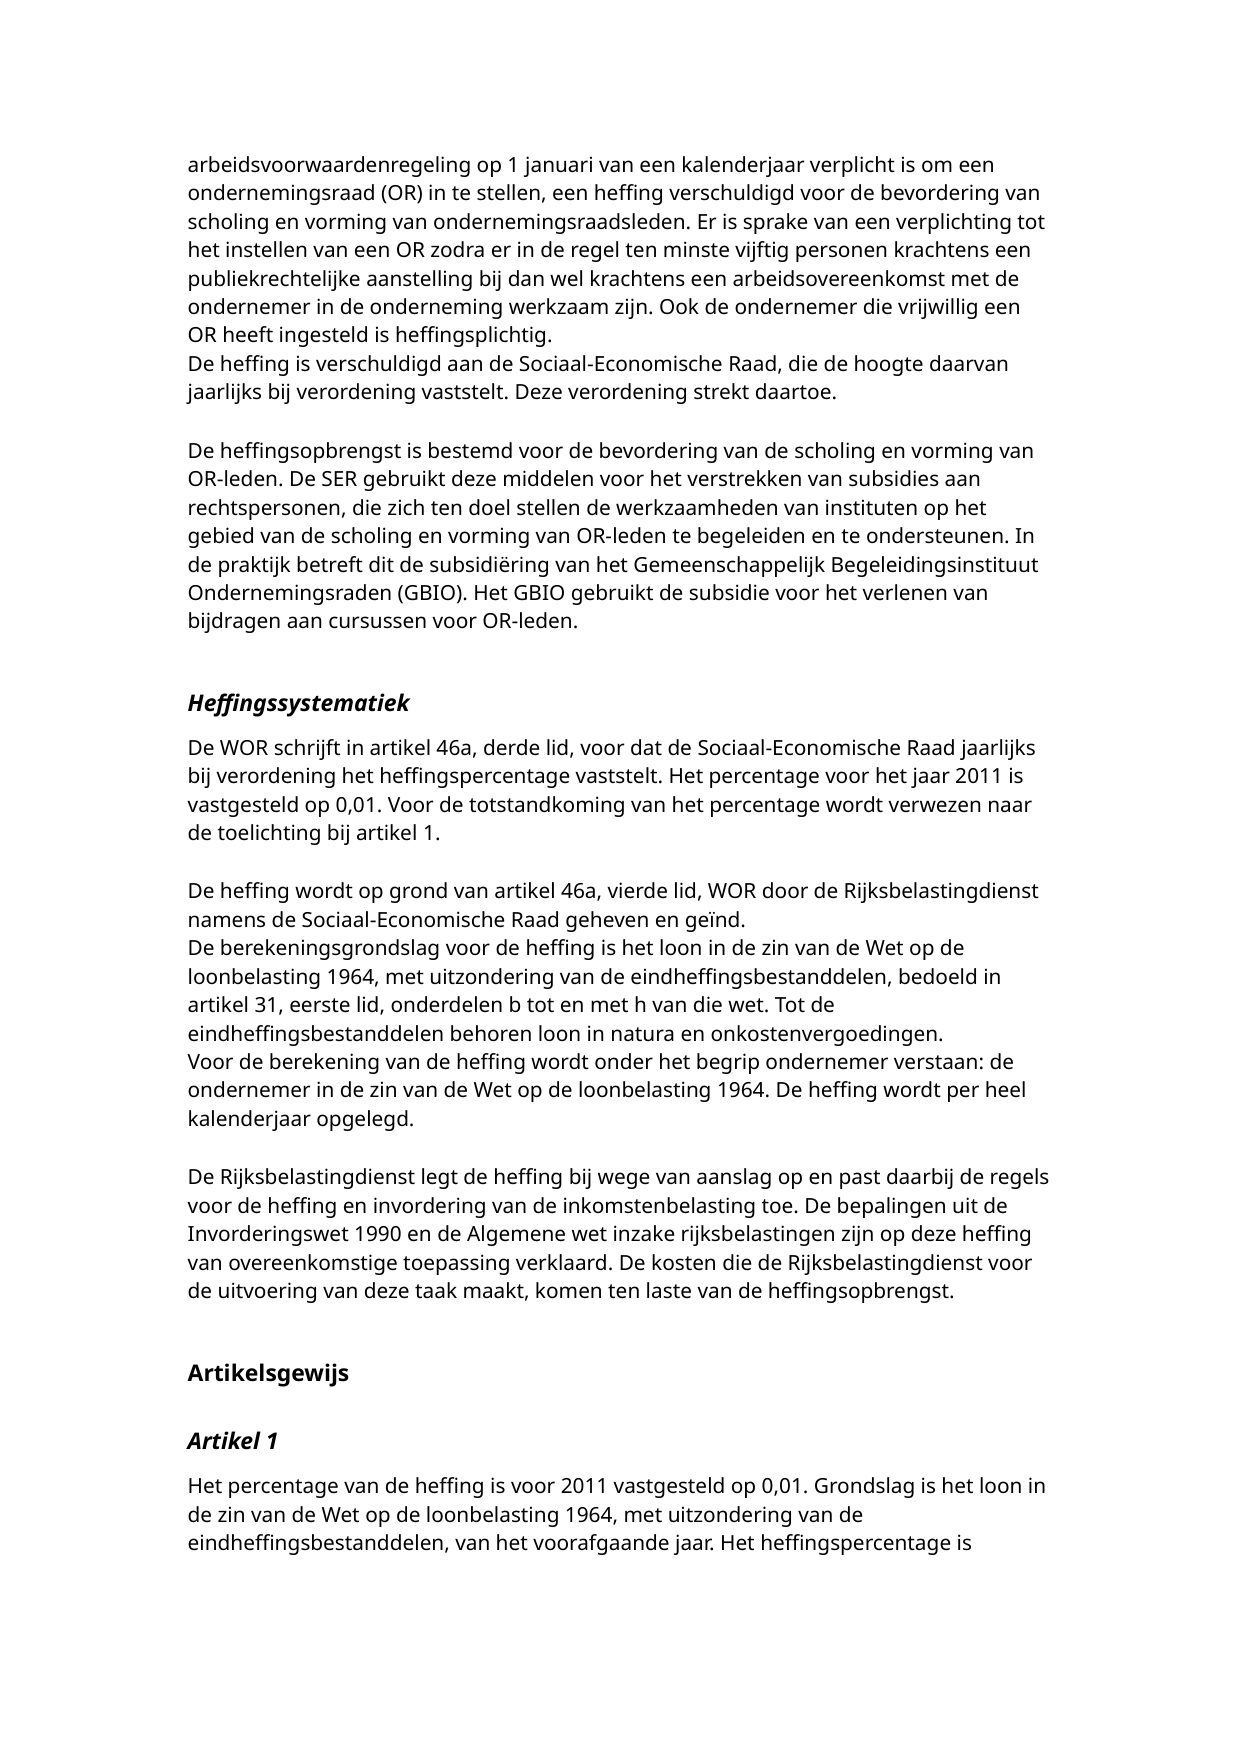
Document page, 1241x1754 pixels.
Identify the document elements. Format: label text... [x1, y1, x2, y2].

text De WOR schrijft in artikel 46a, derde lid, voor dat de Sociaal-Economische Raad jaarlijks bij verordening het heffingspercentage vaststelt. Het percentage voor het jaar 2011 is vastgesteld op 0,01. Voor de totstandkoming van het percentage wordt verwezen naar de toelichting bij artikel 1. [187, 733, 1053, 847]
text De berekeningsgrondslag voor de heffing is het loon in de zin van de Wet op de loonbelasting 1964, met uitzondering van de eindheffingsbestanddelen, bedoeld in artikel 31, eerste lid, onderdelen b tot en met h van die wet. Tot de eindheffingsbestanddelen behoren loon in natura en onkostenvergoedingen. [187, 933, 1053, 1047]
text De Rijksbelastingdienst legt de heffing bij wege van aanslag op en past daarbij de regels voor de heffing en invordering van de inkomstenbelasting toe. De bepalingen uit de Invorderingswet 1990 en de Algemene wet inzake rijksbelastingen zijn op deze heffing van overeenkomstige toepassing verklaard. De kosten die de Rijksbelastingdienst voor de uitvoering van deze taak maakt, komen ten laste van de heffingsopbrengst. [187, 1162, 1053, 1304]
subtitle Heffingssystematiek [187, 687, 1053, 718]
subtitle Artikelsgewijs [187, 1357, 1053, 1388]
text De heffing wordt op grond van artikel 46a, vierde lid, WOR door de Rijksbelastingdienst namens de Sociaal-Economische Raad geheven en geïnd. [187, 876, 1053, 933]
text Voor de berekening van de heffing wordt onder het begrip ondernemer verstaan: de ondernemer in de zin van de Wet op de loonbelasting 1964. De heffing wordt per heel kalenderjaar opgelegd. [187, 1047, 1053, 1132]
text De heffing is verschuldigd aan de Sociaal-Economische Raad, die de hoogte daarvan jaarlijks bij verordening vaststelt. Deze verordening strekt daartoe. [187, 349, 1053, 406]
text Het percentage van de heffing is voor 2011 vastgesteld op 0,01. Grondslag is het loon in de zin van de Wet op de loonbelasting 1964, met uitzondering van de eindheffingsbestanddelen, van het voorafgaande jaar. Het heffingspercentage is [187, 1472, 1053, 1557]
text arbeidsvoorwaardenregeling op 1 januari van een kalenderjaar verplicht is om een ondernemingsraad (OR) in te stellen, een heffing verschuldigd voor de bevordering van scholing en vorming van ondernemingsraadsleden. Er is sprake van een verplichting tot het instellen van een OR zodra er in de regel ten minste vijftig personen krachtens een publiekrechtelijke aanstelling bij dan wel krachtens een arbeidsovereenkomst met de ondernemer in de onderneming werkzaam zijn. Ook de ondernemer die vrijwillig een OR heeft ingesteld is heffingsplichtig. [187, 150, 1053, 349]
text De heffingsopbrengst is bestemd voor de bevordering van de scholing en vorming van OR-leden. De SER gebruikt deze middelen voor het verstrekken van subsidies aan rechtspersonen, die zich ten doel stellen de werkzaamheden van instituten op het gebied van de scholing en vorming van OR-leden te begeleiden en te ondersteunen. In de praktijk betreft dit de subsidiëring van het Gemeenschappelijk Begeleidingsinstituut Ondernemingsraden (GBIO). Het GBIO gebruikt de subsidie voor het verlenen van bijdragen aan cursussen voor OR-leden. [187, 436, 1053, 635]
subtitle Artikel 1 [187, 1425, 1053, 1457]
